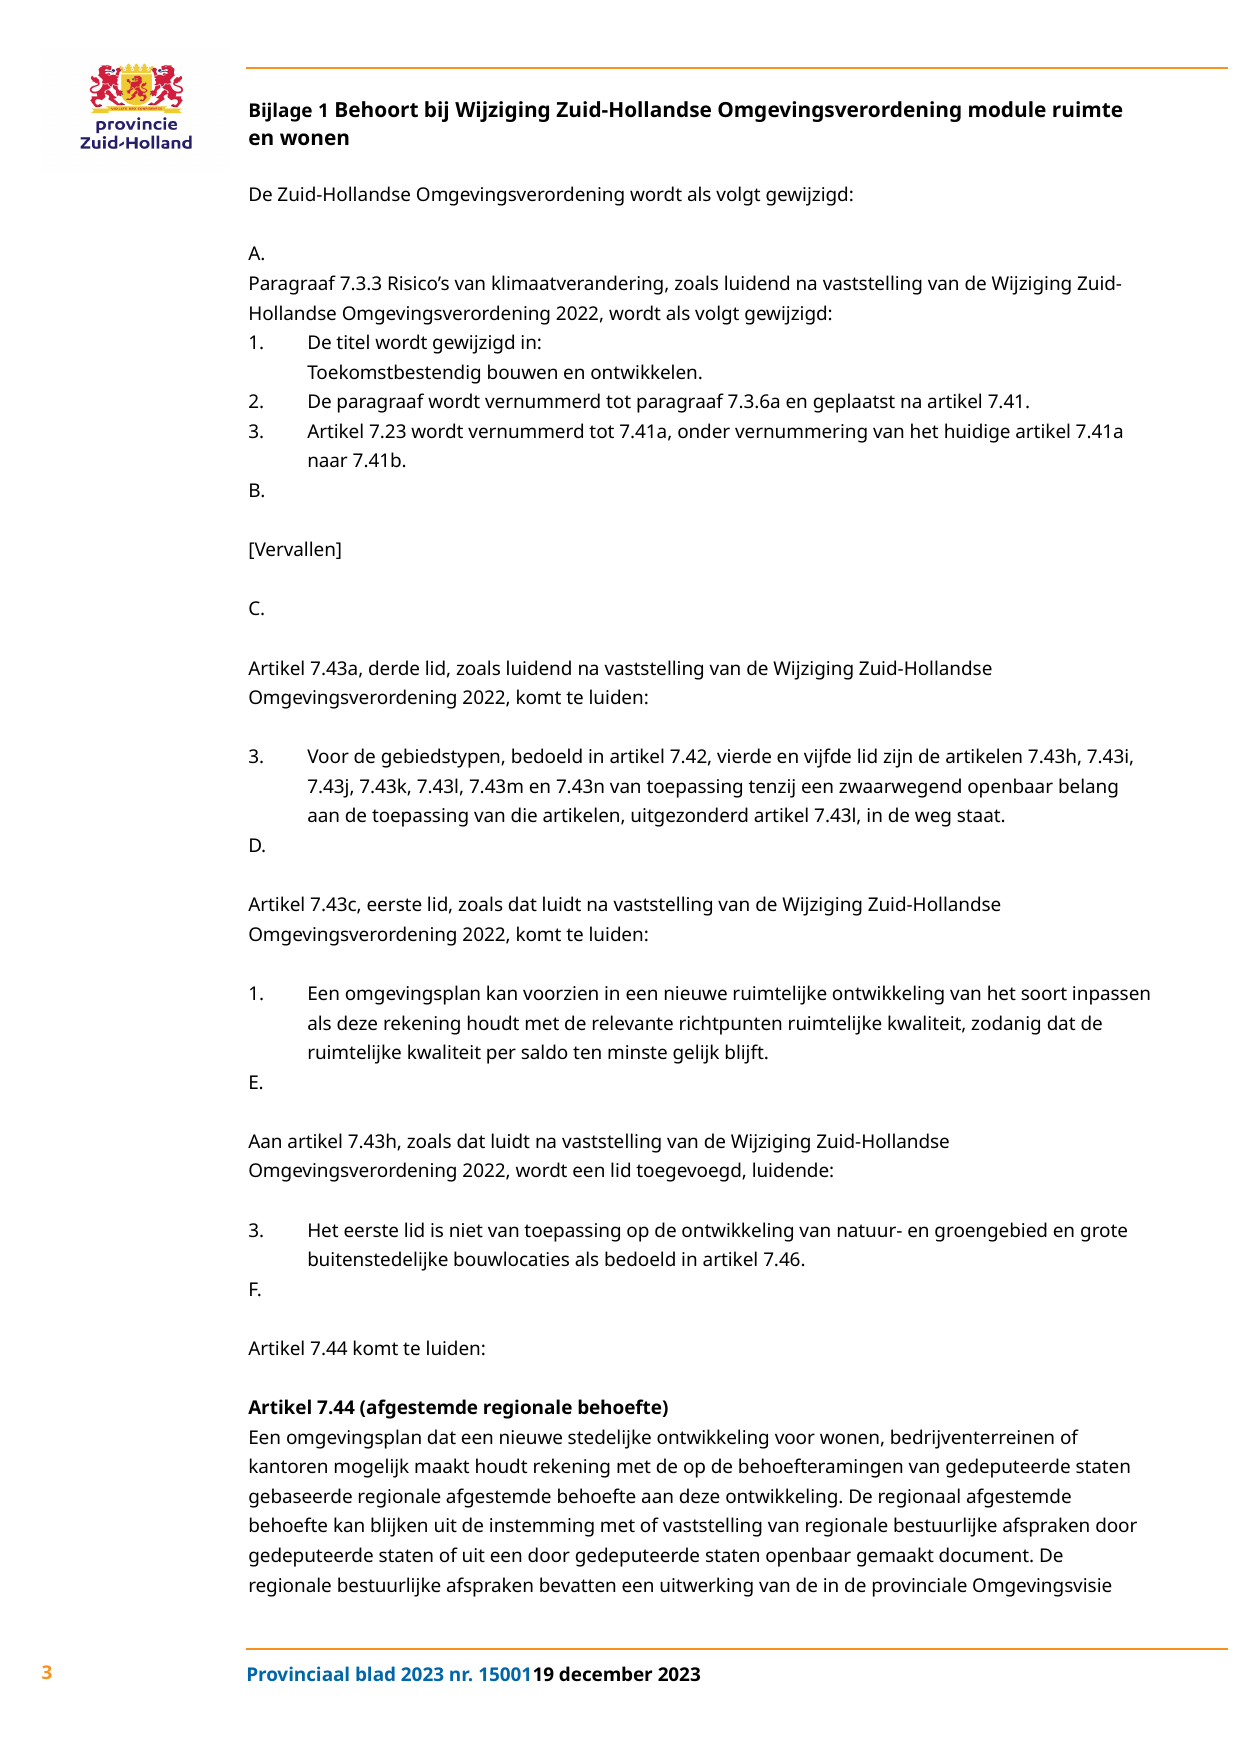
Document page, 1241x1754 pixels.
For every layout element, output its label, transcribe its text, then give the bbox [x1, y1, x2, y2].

text Een omgevingsplan dat een nieuwe stedelijke ontwikkeling voor wonen, bedrijventerreinen of kantoren mogelijk maakt houdt rekening met de op de behoefteramingen van gedeputeerde staten gebaseerde regionale afgestemde behoefte aan deze ontwikkeling. De regionaal afgestemde behoefte kan blijken uit de instemming met of vaststelling van regionale bestuurlijke afspraken door gedeputeerde staten of uit een door gedeputeerde staten openbaar gemaakt document. De regionale bestuurlijke afspraken bevatten een uitwerking van de in de provinciale Omgevingsvisie [248, 1424, 1152, 1597]
text [Vervallen] [248, 536, 1152, 562]
list De titel wordt gewijzigd in: [248, 329, 1152, 355]
text A. [248, 241, 1152, 266]
text De Zuid-Hollandse Omgevingsverordening wordt als volgt gewijzigd: [248, 181, 1152, 207]
list De paragraaf wordt vernummerd tot paragraaf 7.3.6a en geplaatst na artikel 7.41. [248, 388, 1152, 414]
text Artikel 7.43c, eerste lid, zoals dat luidt na vaststelling van de Wijziging Zuid-Hollandse Omgevingsverordening 2022, komt te luiden: [248, 891, 1152, 947]
picture [41, 47, 231, 172]
text Bijlage 1 Behoort bij Wijziging Zuid-Hollandse Omgevingsverordening module ruimte en wonen [248, 95, 1152, 152]
text Artikel 7.44 (afgestemde regionale behoefte) [248, 1394, 1152, 1420]
list Toekomstbestendig bouwen en ontwikkelen. [248, 359, 1152, 384]
text D. [248, 832, 1152, 858]
text Aan artikel 7.43h, zoals dat luidt na vaststelling van de Wijziging Zuid-Hollandse Omgevingsverordening 2022, wordt een lid toegevoegd, luidende: [248, 1128, 1152, 1183]
text F. [248, 1276, 1152, 1302]
list Een omgevingsplan kan voorzien in een nieuwe ruimtelijke ontwikkeling van het soort inpassen als deze rekening houdt met de relevante richtpunten ruimtelijke kwaliteit, zodanig dat de ruimtelijke kwaliteit per saldo ten minste gelijk blijft. [248, 980, 1152, 1065]
text Artikel 7.44 komt te luiden: [248, 1335, 1152, 1361]
text B. [248, 477, 1152, 503]
text C. [248, 596, 1152, 621]
text Paragraaf 7.3.3 Risico’s van klimaatverandering, zoals luidend na vaststelling van de Wijziging Zuid-Hollandse Omgevingsverordening 2022, wordt als volgt gewijzigd: [248, 270, 1152, 325]
list Artikel 7.23 wordt vernummerd tot 7.41a, onder vernummering van het huidige artikel 7.41a naar 7.41b. [248, 418, 1152, 473]
text Artikel 7.43a, derde lid, zoals luidend na vaststelling van de Wijziging Zuid-Hollandse Omgevingsverordening 2022, komt te luiden: [248, 655, 1152, 710]
list Voor de gebiedstypen, bedoeld in artikel 7.42, vierde en vijfde lid zijn de artikelen 7.43h, 7.43i, 7.43j, 7.43k, 7.43l, 7.43m en 7.43n van toepassing tenzij een zwaarwegend openbaar belang aan de toepassing van die artikelen, uitgezonderd artikel 7.43l, in de weg staat. [248, 743, 1152, 828]
list Het eerste lid is niet van toepassing op de ontwikkeling van natuur- en groengebied en grote buitenstedelijke bouwlocaties als bedoeld in artikel 7.46. [248, 1217, 1152, 1272]
text E. [248, 1069, 1152, 1094]
